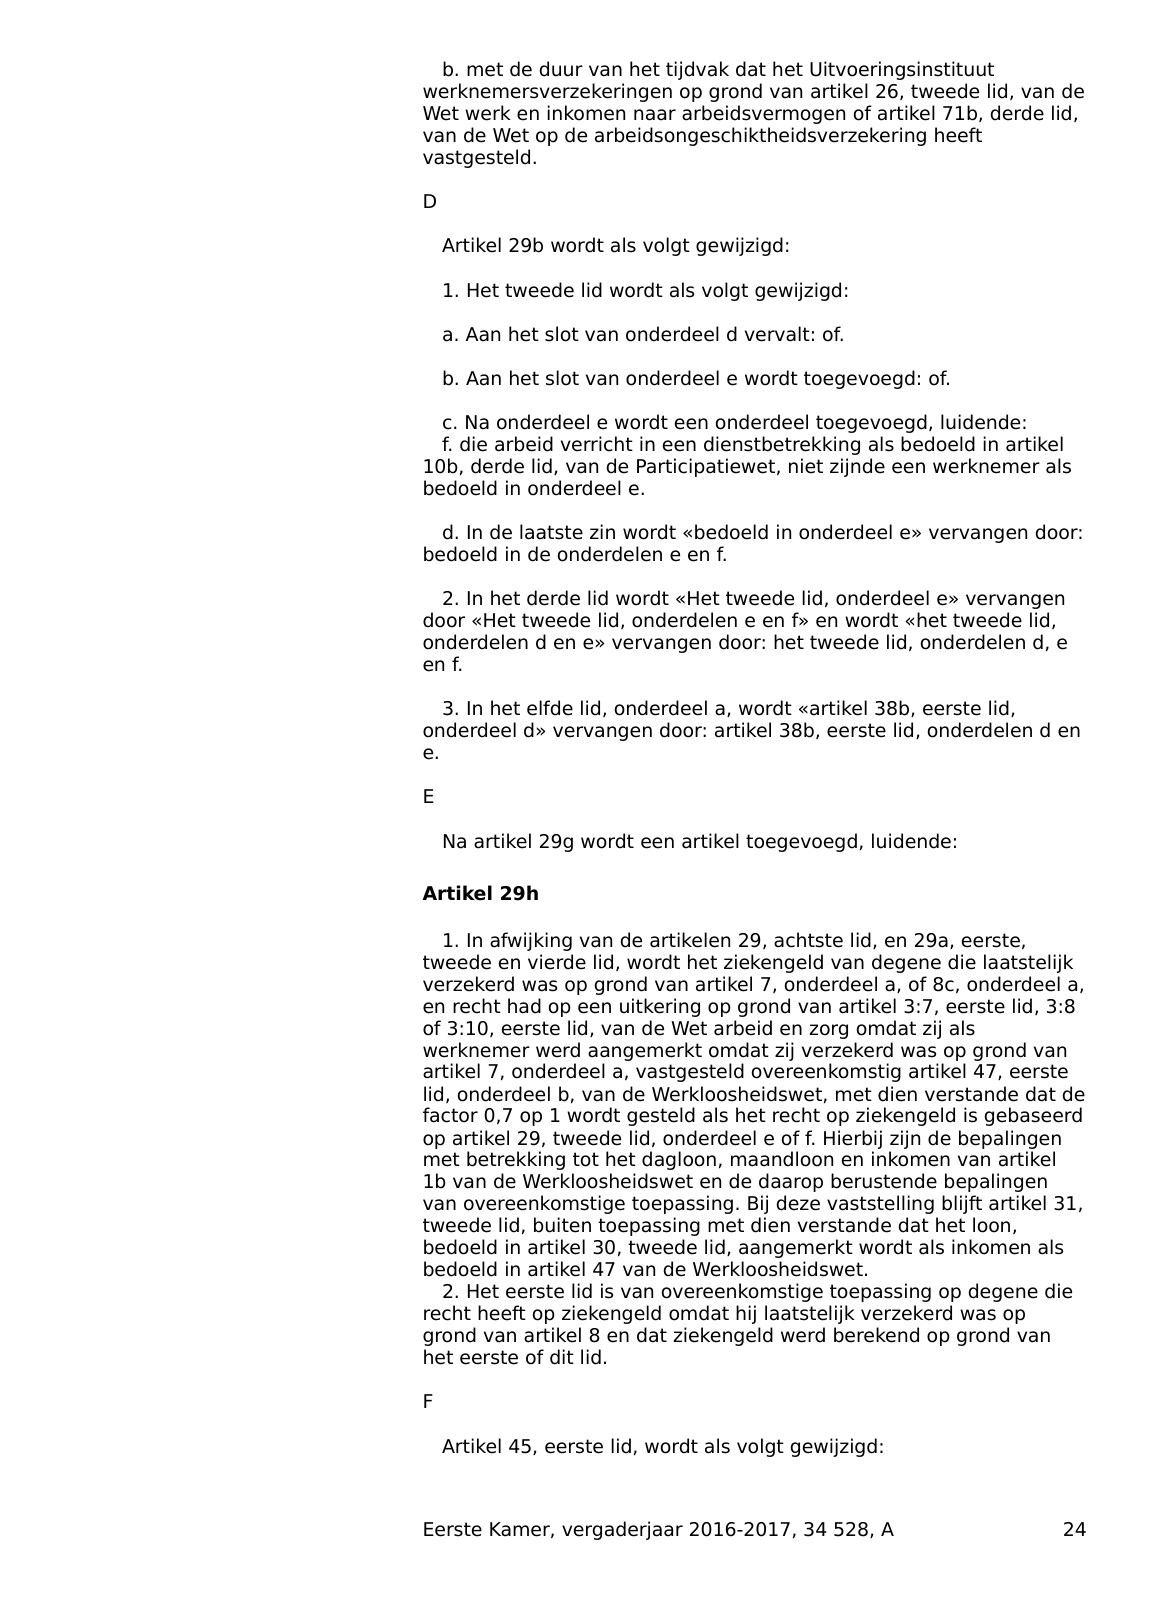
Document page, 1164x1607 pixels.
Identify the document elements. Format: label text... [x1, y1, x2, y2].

text b. met de duur van het tijdvak dat het Uitvoeringsinstituut werknemersverzekeringen op grond van artikel 26, tweede lid, van de Wet werk en inkomen naar arbeidsvermogen of artikel 71b, derde lid, van de Wet op de arbeidsongeschiktheidsverzekering heeft vastgesteld. [422, 59, 1087, 169]
text b. Aan het slot van onderdeel e wordt toegevoegd: of. [422, 368, 1087, 390]
text 3. In het elfde lid, onderdeel a, wordt «artikel 38b, eerste lid, onderdeel d» vervangen door: artikel 38b, eerste lid, onderdelen d en e. [422, 698, 1087, 764]
text d. In de laatste zin wordt «bedoeld in onderdeel e» vervangen door: bedoeld in de onderdelen e en f. [422, 522, 1087, 566]
text Artikel 45, eerste lid, wordt als volgt gewijzigd: [422, 1436, 1087, 1457]
text Na artikel 29g wordt een artikel toegevoegd, luidende: [422, 831, 1087, 853]
text 2. In het derde lid wordt «Het tweede lid, onderdeel e» vervangen door «Het tweede lid, onderdelen e en f» en wordt «het tweede lid, onderdelen d en e» vervangen door: het tweede lid, onderdelen d, e en f. [422, 588, 1087, 676]
text 1. Het tweede lid wordt als volgt gewijzigd: [422, 279, 1087, 301]
text 1. In afwijking van de artikelen 29, achtste lid, en 29a, eerste, tweede en vierde lid, wordt het ziekengeld van degene die laatstelijk verzekerd was op grond van artikel 7, onderdeel a, of 8c, onderdeel a, en recht had op een uitkering op grond van artikel 3:7, eerste lid, 3:8 of 3:10, eerste lid, van de Wet arbeid en zorg omdat zij als werknemer werd aangemerkt omdat zij verzekerd was op grond van artikel 7, onderdeel a, vastgesteld overeenkomstig artikel 47, eerste lid, onderdeel b, van de Werkloosheidswet, met dien verstande dat de factor 0,7 op 1 wordt gesteld als het recht op ziekengeld is gebaseerd op artikel 29, tweede lid, onderdeel e of f. Hierbij zijn de bepalingen met betrekking tot het dagloon, maandloon en inkomen van artikel 1b van de Werkloosheidswet en de daarop berustende bepalingen van overeenkomstige toepassing. Bij deze vaststelling blijft artikel 31, tweede lid, buiten toepassing met dien verstande dat het loon, bedoeld in artikel 30, tweede lid, aangemerkt wordt als inkomen als bedoeld in artikel 47 van de Werkloosheidswet. [422, 929, 1087, 1281]
text f. die arbeid verricht in een dienstbetrekking als bedoeld in artikel 10b, derde lid, van de Participatiewet, niet zijnde een werknemer als bedoeld in onderdeel e. [422, 434, 1087, 500]
subtitle Artikel 29h [422, 883, 1087, 904]
text 2. Het eerste lid is van overeenkomstige toepassing op degene die recht heeft op ziekengeld omdat hij laatstelijk verzekerd was op grond van artikel 8 en dat ziekengeld werd berekend op grond van het eerste of dit lid. [422, 1281, 1087, 1369]
text F [422, 1391, 1087, 1413]
text c. Na onderdeel e wordt een onderdeel toegevoegd, luidende: [422, 412, 1087, 434]
text a. Aan het slot van onderdeel d vervalt: of. [422, 324, 1087, 346]
text Artikel 29b wordt als volgt gewijzigd: [422, 235, 1087, 257]
text D [422, 191, 1087, 213]
text E [422, 786, 1087, 808]
